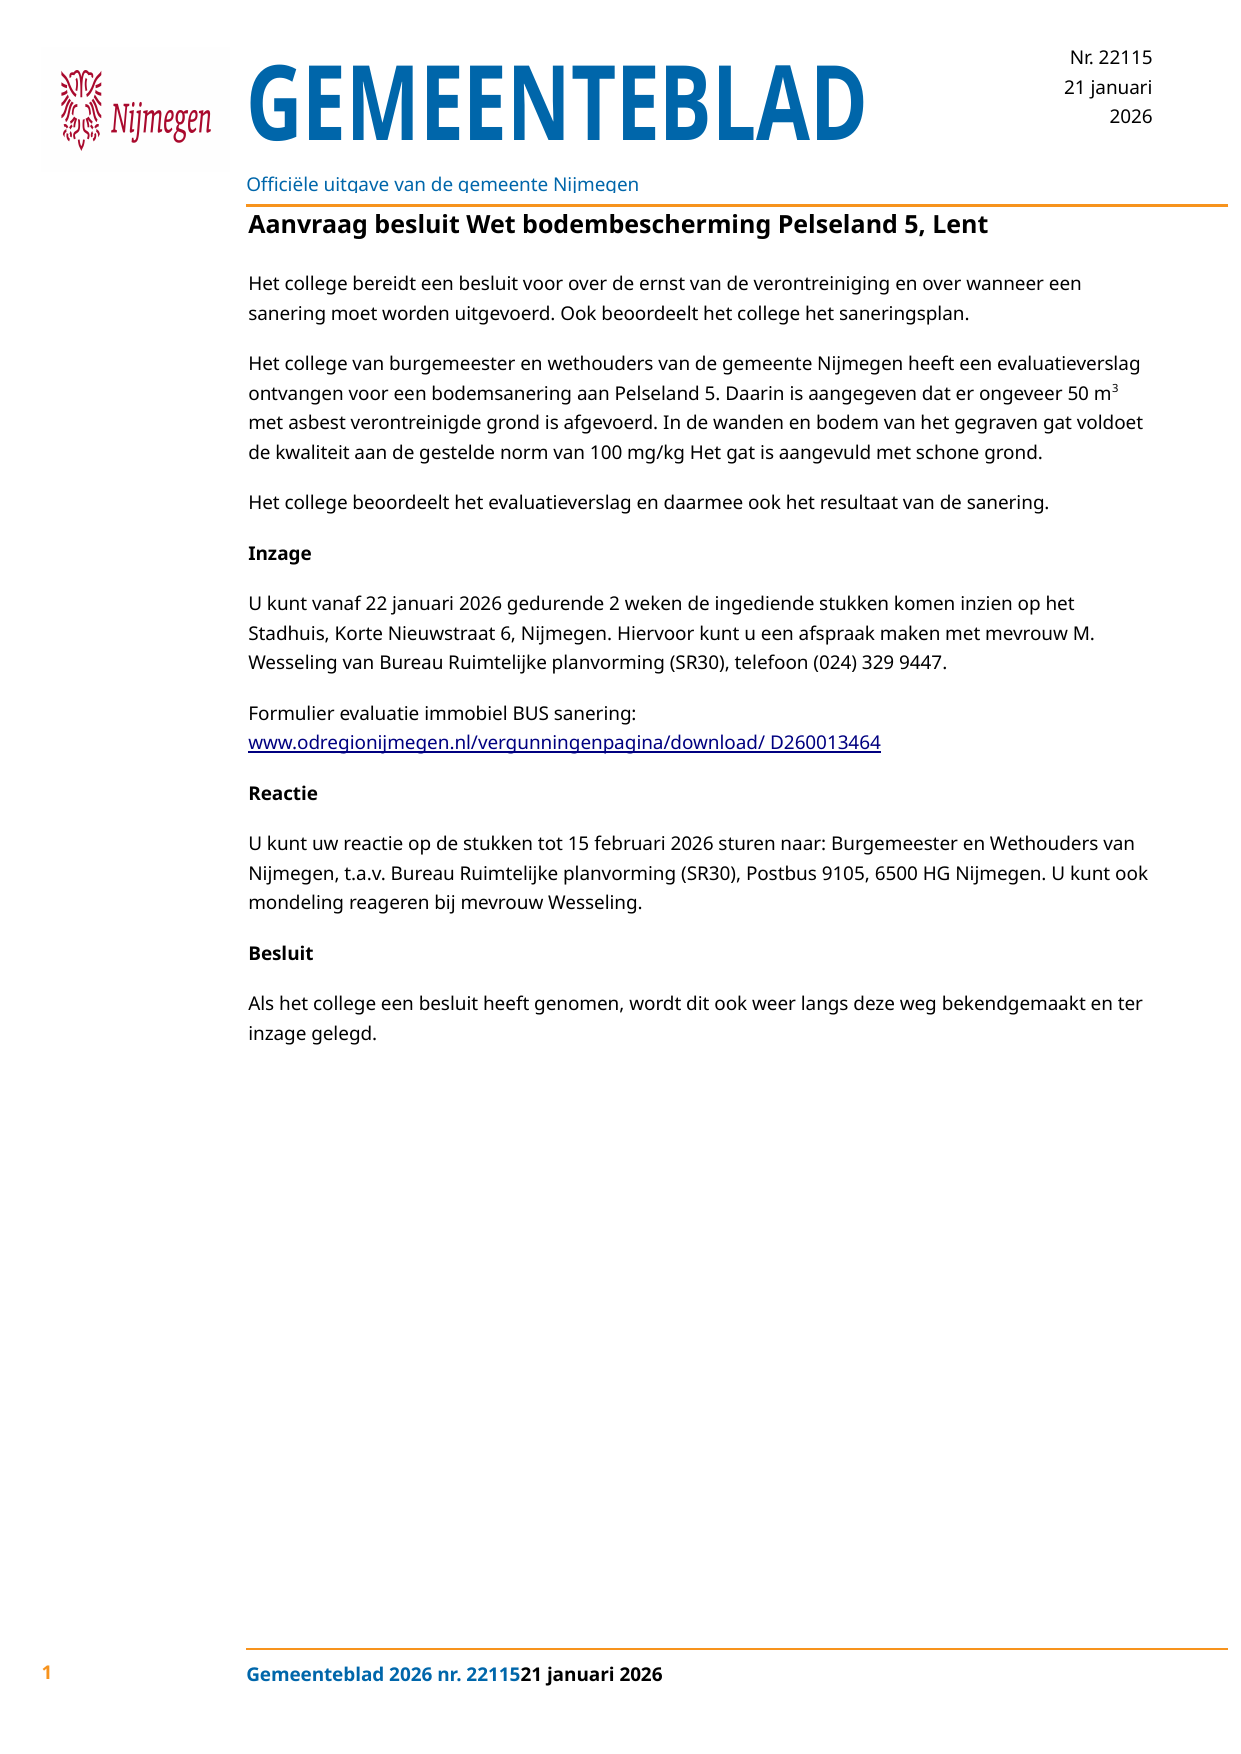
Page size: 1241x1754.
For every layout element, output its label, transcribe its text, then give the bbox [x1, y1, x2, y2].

text Het college bereidt een besluit voor over de ernst van de verontreiniging en over wanneer een sanering moet worden uitgevoerd. Ook beoordeelt het college het saneringsplan. [248, 270, 1152, 326]
text U kunt uw reactie op de stukken tot 15 februari 2026 sturen naar: Burgemeester en Wethouders van Nijmegen, t.a.v. Bureau Ruimtelijke planvorming (SR30), Postbus 9105, 6500 HG Nijmegen. U kunt ook mondeling reageren bij mevrouw Wesseling. [248, 830, 1152, 915]
text Het college beoordeelt het evaluatieverslag en daarmee ook het resultaat van de sanering. [248, 489, 1152, 515]
text Inzage [248, 540, 1152, 566]
text Als het college een besluit heeft genomen, wordt dit ook weer langs deze weg bekendgemaakt en ter inzage gelegd. [248, 990, 1152, 1046]
text Aanvraag besluit Wet bodembescherming Pelseland 5, Lent [248, 207, 1152, 241]
text U kunt vanaf 22 januari 2026 gedurende 2 weken de ingediende stukken komen inzien op het Stadhuis, Korte Nieuwstraat 6, Nijmegen. Hiervoor kunt u een afspraak maken met mevrouw M. Wesseling van Bureau Ruimtelijke planvorming (SR30), telefoon (024) 329 9447. [248, 590, 1152, 675]
text Formulier evaluatie immobiel BUS sanering: www.odregionijmegen.nl/vergunningenpagina/download/ D260013464 [248, 700, 1152, 755]
text Besluit [248, 940, 1152, 966]
text Reactie [248, 780, 1152, 806]
text Het college van burgemeester en wethouders van de gemeente Nijmegen heeft een evaluatieverslag ontvangen voor een bodemsanering aan Pelseland 5. Daarin is aangegeven dat er ongeveer 50 m3 met asbest verontreinigde grond is afgevoerd. In de wanden en bodem van het gegraven gat voldoet de kwaliteit aan de gestelde norm van 100 mg/kg Het gat is aangevuld met schone grond. [248, 350, 1152, 465]
picture [41, 47, 231, 172]
